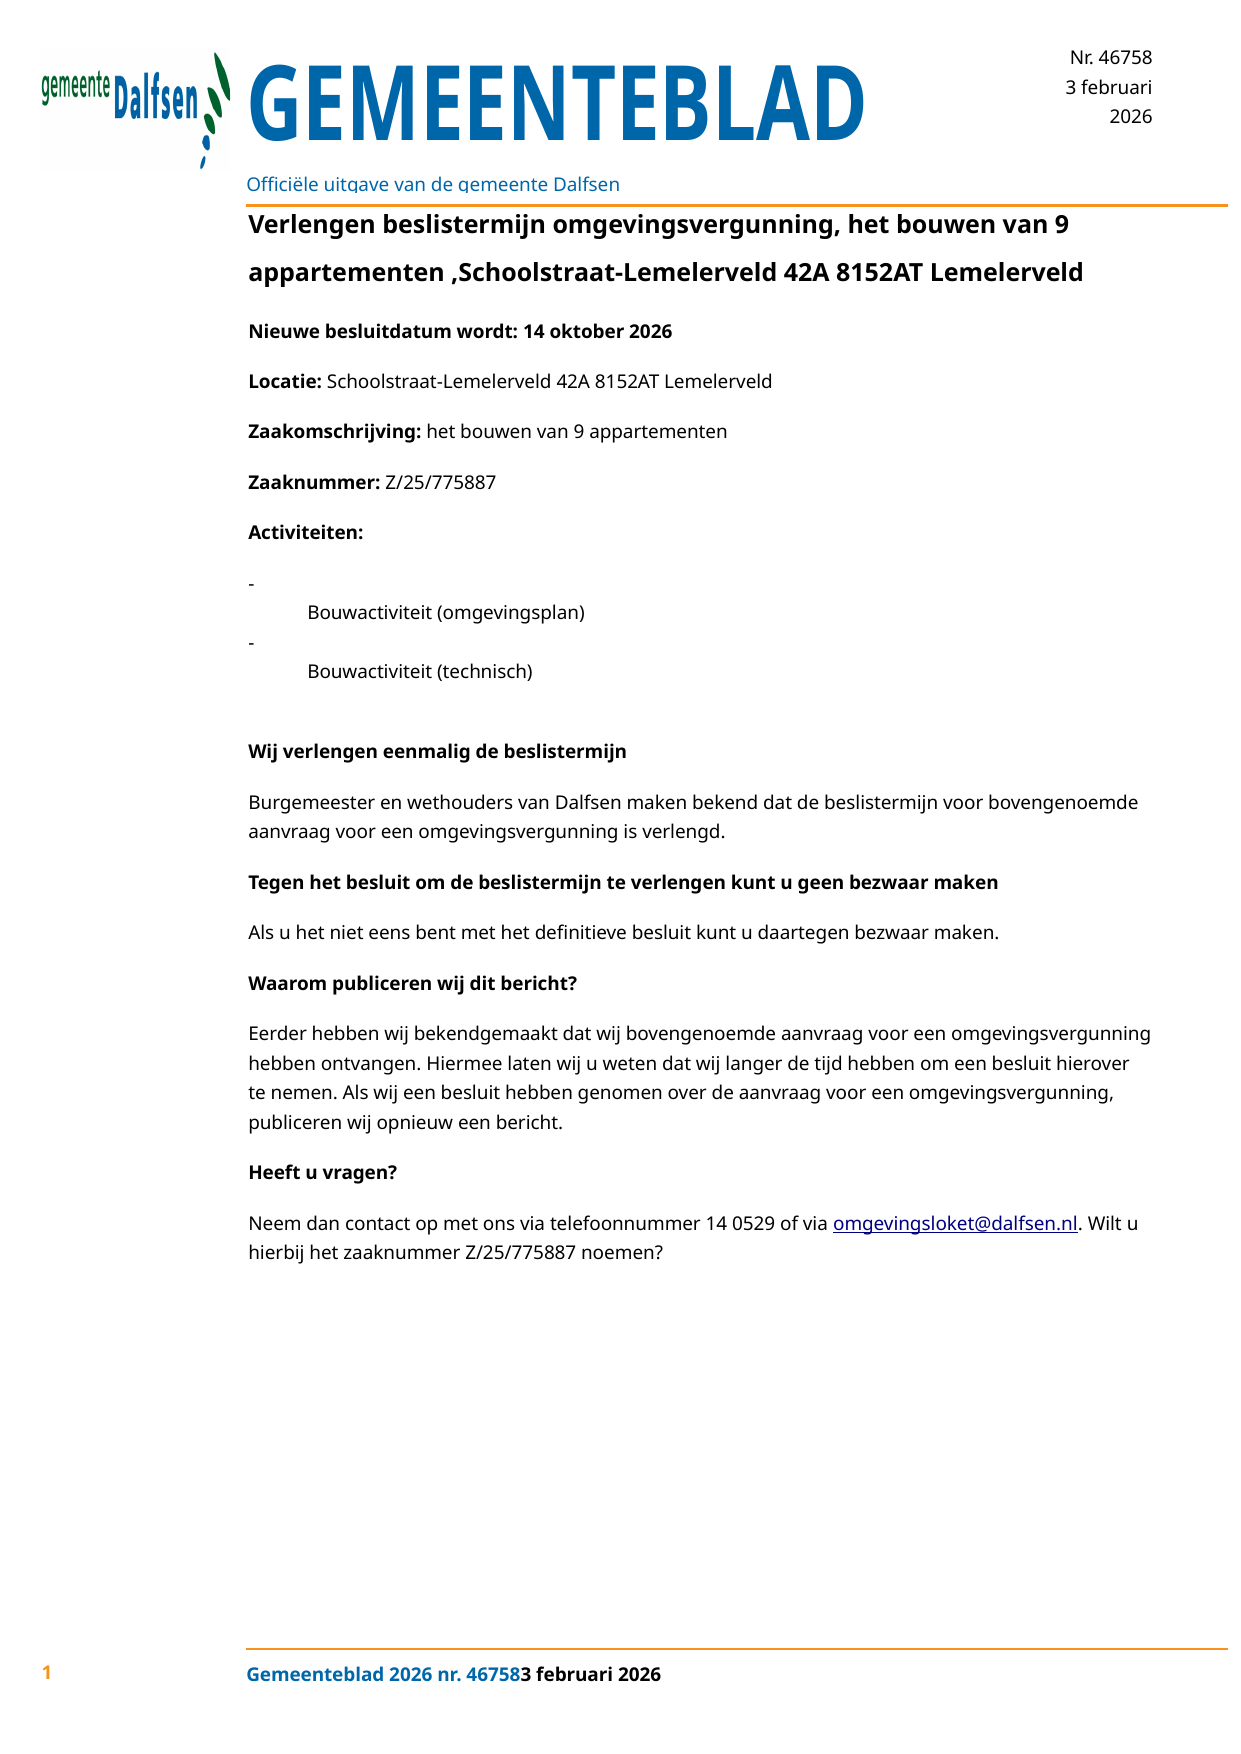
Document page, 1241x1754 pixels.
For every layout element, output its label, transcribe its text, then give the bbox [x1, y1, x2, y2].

text Locatie: Schoolstraat-Lemelerveld 42A 8152AT Lemelerveld [248, 368, 1152, 394]
text Waarom publiceren wij dit bericht? [248, 970, 1152, 996]
list Bouwactiviteit (technisch) [248, 659, 1152, 684]
text Tegen het besluit om de beslistermijn te verlengen kunt u geen bezwaar maken [248, 869, 1152, 895]
list Bouwactiviteit (omgevingsplan) [248, 599, 1152, 625]
text Zaaknummer: Z/25/775887 [248, 469, 1152, 495]
text Neem dan contact op met ons via telefoonnummer 14 0529 of via omgevingsloket@dalfsen.nl. Wilt u hierbij het zaaknummer Z/25/775887 noemen? [248, 1210, 1152, 1265]
text Nieuwe besluitdatum wordt: 14 oktober 2026 [248, 318, 1152, 344]
picture [41, 47, 231, 172]
text Als u het niet eens bent met het definitieve besluit kunt u daartegen bezwaar maken. [248, 919, 1152, 945]
text Heeft u vragen? [248, 1159, 1152, 1185]
text Activiteiten: [248, 519, 1152, 545]
text Wij verlengen eenmalig de beslistermijn [248, 739, 1152, 764]
text Verlengen beslistermijn omgevingsvergunning, het bouwen van 9 appartementen ,Schoolstraat-Lemelerveld 42A 8152AT Lemelerveld [248, 207, 1152, 288]
text Burgemeester en wethouders van Dalfsen maken bekend dat de beslistermijn voor bovengenoemde aanvraag voor een omgevingsvergunning is verlengd. [248, 789, 1152, 844]
text Zaakomschrijving: het bouwen van 9 appartementen [248, 419, 1152, 444]
text Eerder hebben wij bekendgemaakt dat wij bovengenoemde aanvraag voor een omgevingsvergunning hebben ontvangen. Hiermee laten wij u weten dat wij langer de tijd hebben om een besluit hierover te nemen. Als wij een besluit hebben genomen over de aanvraag voor een omgevingsvergunning, publiceren wij opnieuw een bericht. [248, 1020, 1152, 1135]
